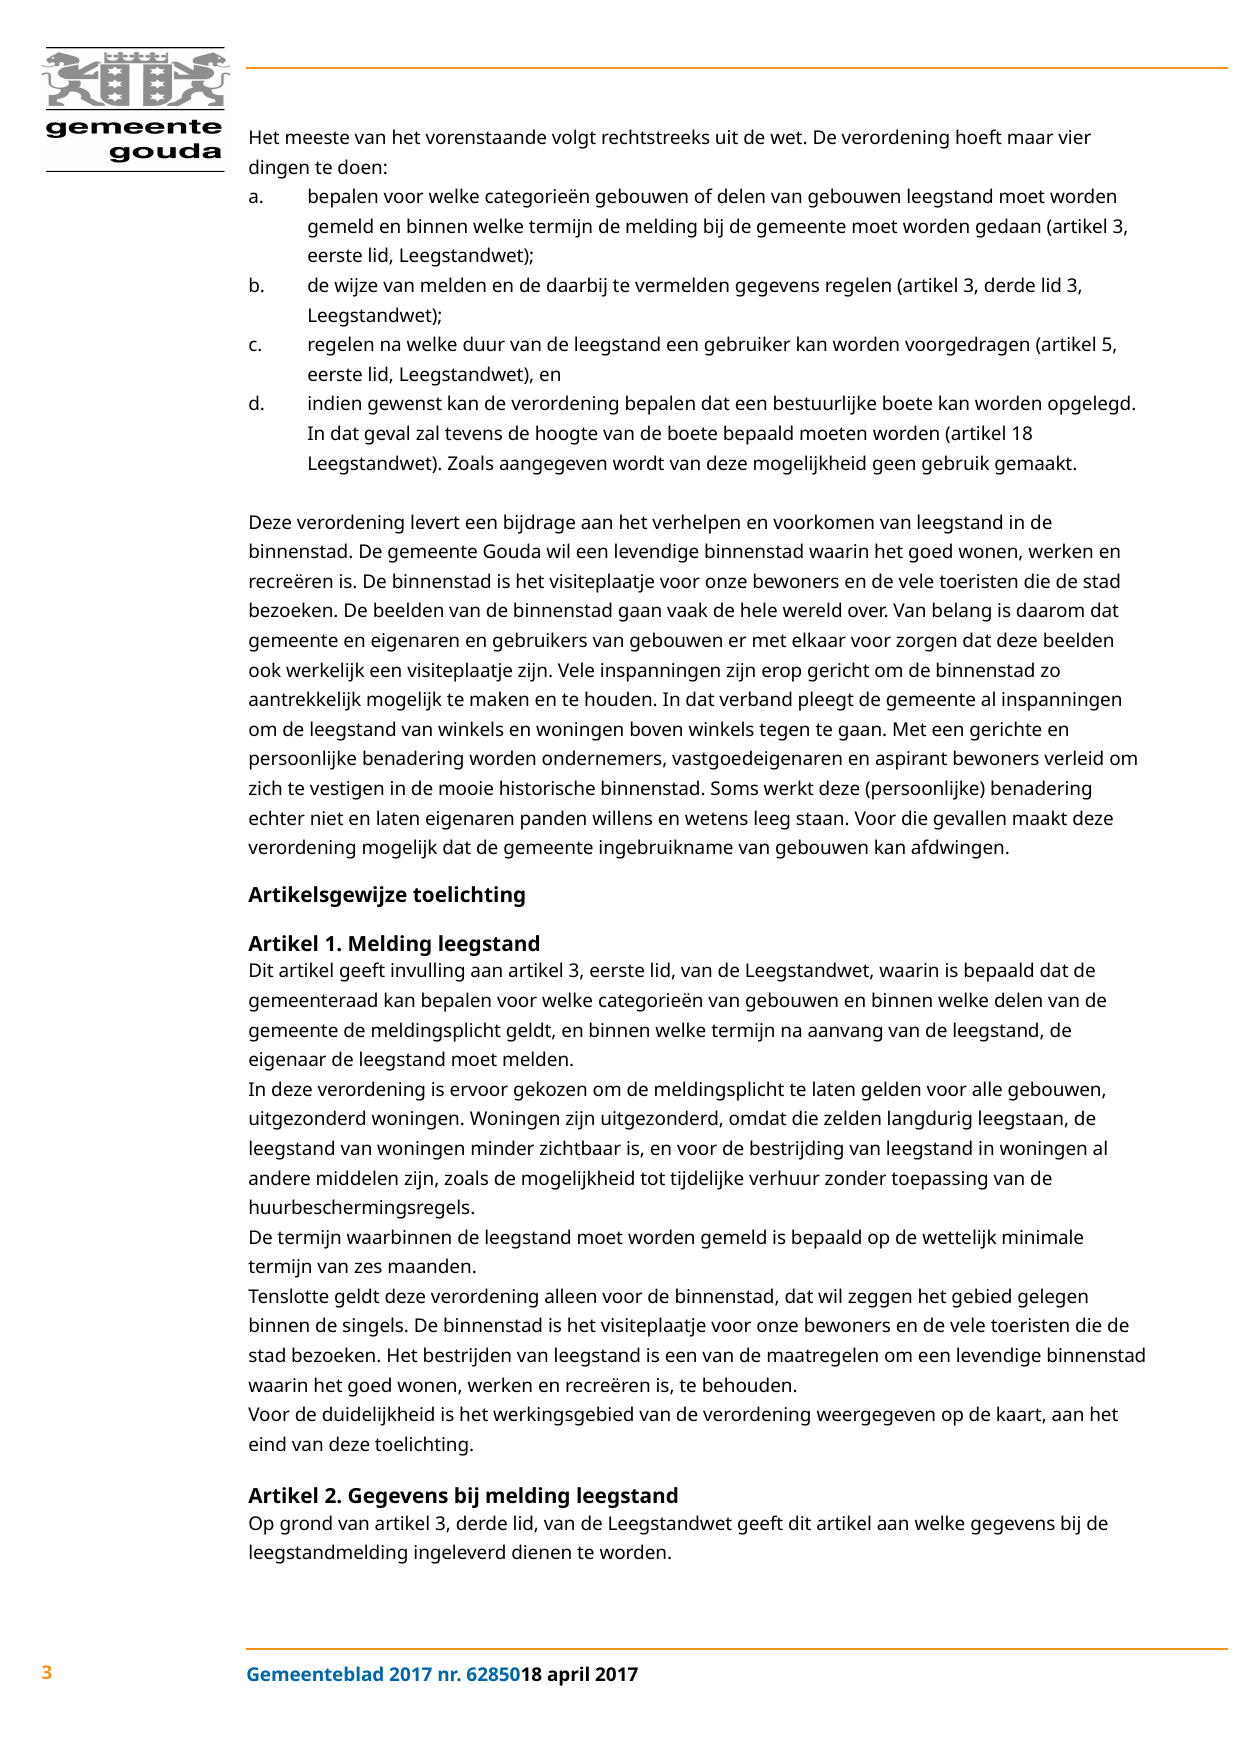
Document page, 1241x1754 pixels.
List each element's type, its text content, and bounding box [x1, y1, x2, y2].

text Tenslotte geldt deze verordening alleen voor de binnenstad, dat wil zeggen het gebied gelegen binnen de singels. De binnenstad is het visiteplaatje voor onze bewoners en de vele toeristen die de stad bezoeken. Het bestrijden van leegstand is een van de maatregelen om een levendige binnenstad waarin het goed wonen, werken en recreëren is, te behouden. [248, 1283, 1152, 1398]
list bepalen voor welke categorieën gebouwen of delen van gebouwen leegstand moet worden gemeld en binnen welke termijn de melding bij de gemeente moet worden gedaan (artikel 3, eerste lid, Leegstandwet); [248, 183, 1152, 268]
text Voor de duidelijkheid is het werkingsgebied van de verordening weergegeven op de kaart, aan het eind van deze toelichting. [248, 1401, 1152, 1457]
text Artikelsgewijze toelichting [248, 880, 1152, 908]
text Op grond van artikel 3, derde lid, van de Leegstandwet geeft dit artikel aan welke gegevens bij de leegstandmelding ingeleverd dienen te worden. [248, 1510, 1152, 1565]
text Het meeste van het vorenstaande volgt rechtstreeks uit de wet. De verordening hoeft maar vier dingen te doen: [248, 124, 1152, 180]
text Dit artikel geeft invulling aan artikel 3, eerste lid, van de Leegstandwet, waarin is bepaald dat de gemeenteraad kan bepalen voor welke categorieën van gebouwen en binnen welke delen van de gemeente de meldingsplicht geldt, en binnen welke termijn na aanvang van de leegstand, de eigenaar de leegstand moet melden. [248, 958, 1152, 1072]
list indien gewenst kan de verordening bepalen dat een bestuurlijke boete kan worden opgelegd. In dat geval zal tevens de hoogte van de boete bepaald moeten worden (artikel 18 Leegstandwet). Zoals aangegeven wordt van deze mogelijkheid geen gebruik gemaakt. [248, 391, 1152, 476]
text De termijn waarbinnen de leegstand moet worden gemeld is bepaald op de wettelijk minimale termijn van zes maanden. [248, 1224, 1152, 1279]
text Artikel 1. Melding leegstand [248, 929, 1152, 958]
text In deze verordening is ervoor gekozen om de meldingsplicht te laten gelden voor alle gebouwen, uitgezonderd woningen. Woningen zijn uitgezonderd, omdat die zelden langdurig leegstaan, de leegstand van woningen minder zichtbaar is, en voor de bestrijding van leegstand in woningen al andere middelen zijn, zoals de mogelijkheid tot tijdelijke verhuur zonder toepassing van de huurbeschermingsregels. [248, 1076, 1152, 1220]
text Deze verordening levert een bijdrage aan het verhelpen en voorkomen van leegstand in de binnenstad. De gemeente Gouda wil een levendige binnenstad waarin het goed wonen, werken en recreëren is. De binnenstad is het visiteplaatje voor onze bewoners en de vele toeristen die de stad bezoeken. De beelden van de binnenstad gaan vaak de hele wereld over. Van belang is daarom dat gemeente en eigenaren en gebruikers van gebouwen er met elkaar voor zorgen dat deze beelden ook werkelijk een visiteplaatje zijn. Vele inspanningen zijn erop gericht om de binnenstad zo aantrekkelijk mogelijk te maken en te houden. In dat verband pleegt de gemeente al inspanningen om de leegstand van winkels en woningen boven winkels tegen te gaan. Met een gerichte en persoonlijke benadering worden ondernemers, vastgoedeigenaren en aspirant bewoners verleid om zich te vestigen in de mooie historische binnenstad. Soms werkt deze (persoonlijke) benadering echter niet en laten eigenaren panden willens en wetens leeg staan. Voor die gevallen maakt deze verordening mogelijk dat de gemeente ingebruikname van gebouwen kan afdwingen. [248, 509, 1152, 860]
picture [41, 47, 231, 172]
list regelen na welke duur van de leegstand een gebruiker kan worden voorgedragen (artikel 5, eerste lid, Leegstandwet), en [248, 331, 1152, 387]
list de wijze van melden en de daarbij te vermelden gegevens regelen (artikel 3, derde lid 3, Leegstandwet); [248, 272, 1152, 328]
text Artikel 2. Gegevens bij melding leegstand [248, 1481, 1152, 1510]
